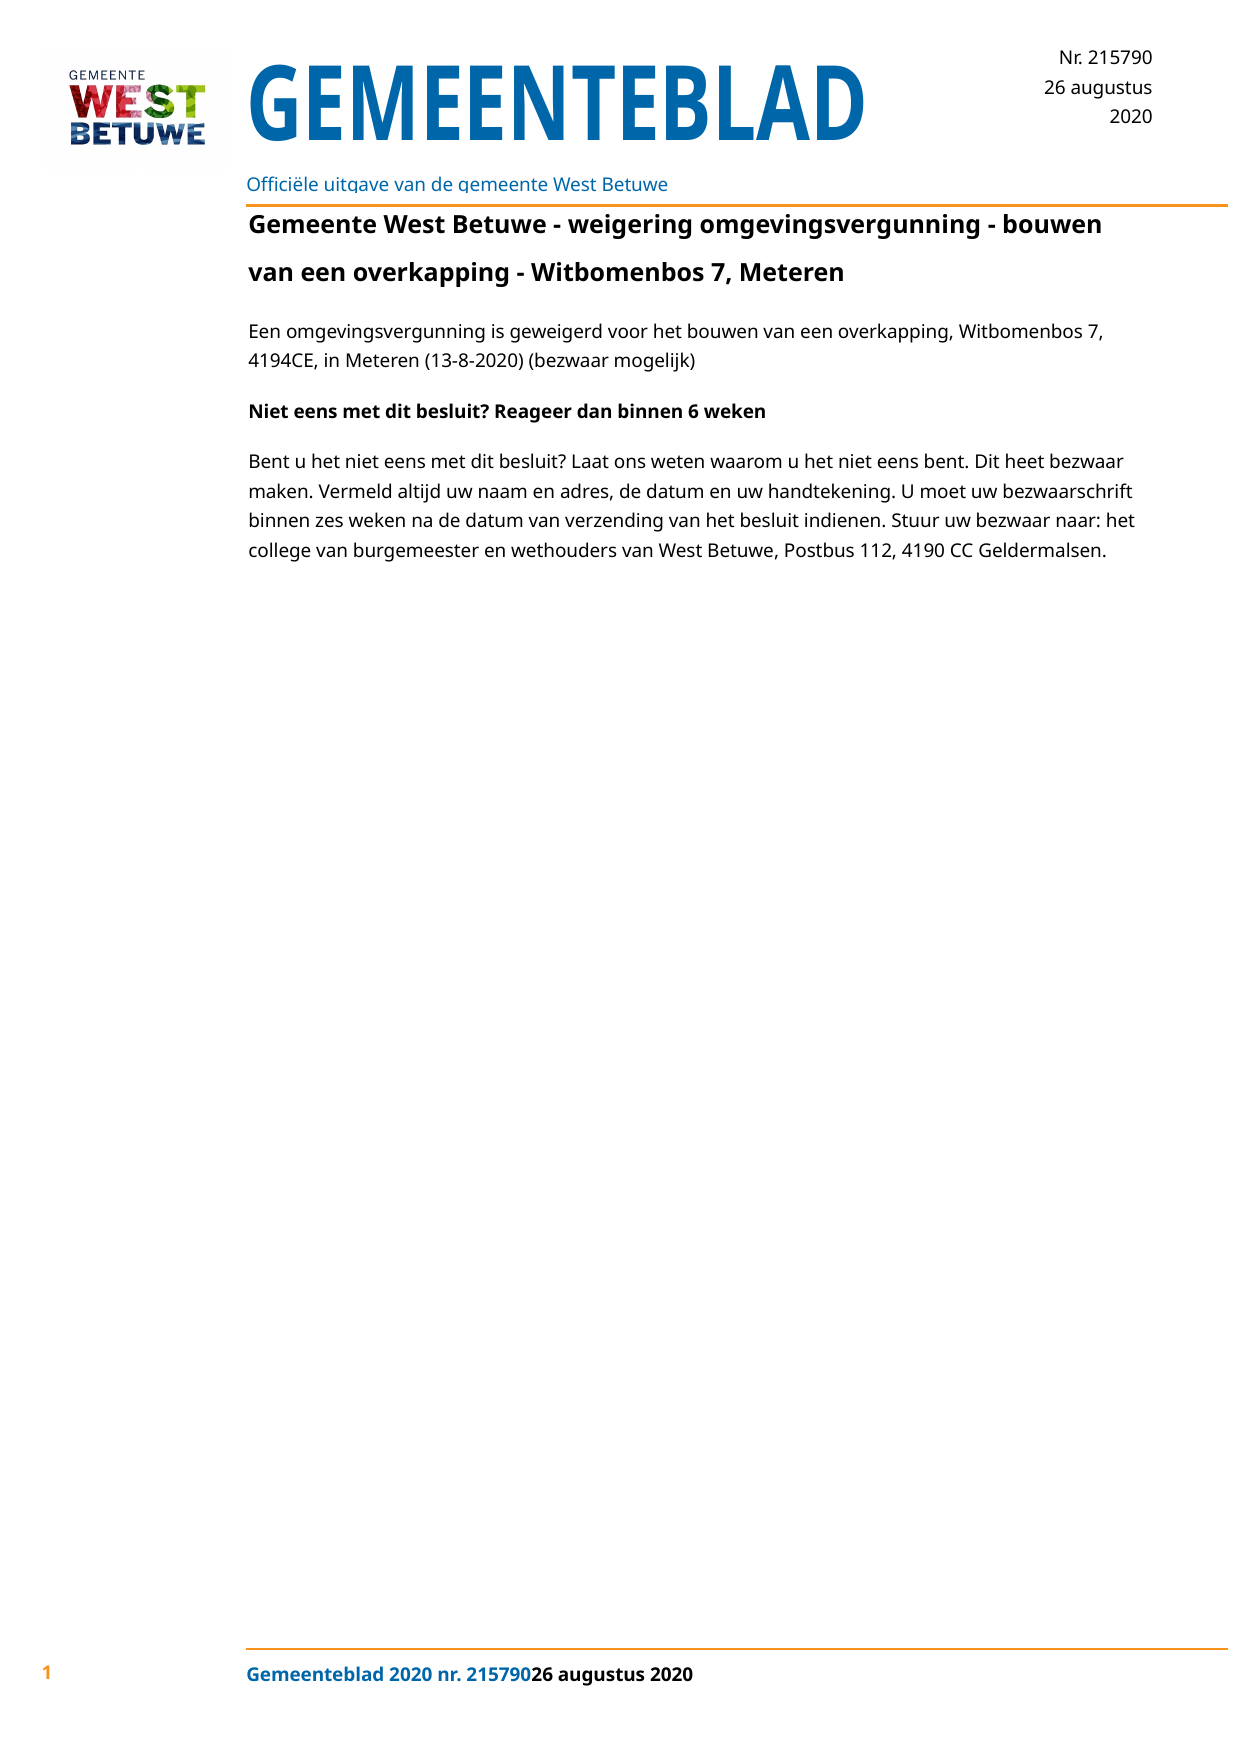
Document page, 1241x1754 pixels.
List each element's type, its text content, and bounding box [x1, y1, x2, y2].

text Gemeente West Betuwe - weigering omgevingsvergunning - bouwen van een overkapping - Witbomenbos 7, Meteren [248, 207, 1152, 288]
text Niet eens met dit besluit? Reageer dan binnen 6 weken [248, 398, 1152, 424]
text Bent u het niet eens met dit besluit? Laat ons weten waarom u het niet eens bent. Dit heet bezwaar maken. Vermeld altijd uw naam en adres, de datum en uw handtekening. U moet uw bezwaarschrift binnen zes weken na de datum van verzending van het besluit indienen. Stuur uw bezwaar naar: het college van burgemeester en wethouders van West Betuwe, Postbus 112, 4190 CC Geldermalsen. [248, 448, 1152, 563]
picture [41, 47, 231, 172]
text Een omgevingsvergunning is geweigerd voor het bouwen van een overkapping, Witbomenbos 7, 4194CE, in Meteren (13-8-2020) (bezwaar mogelijk) [248, 318, 1152, 373]
